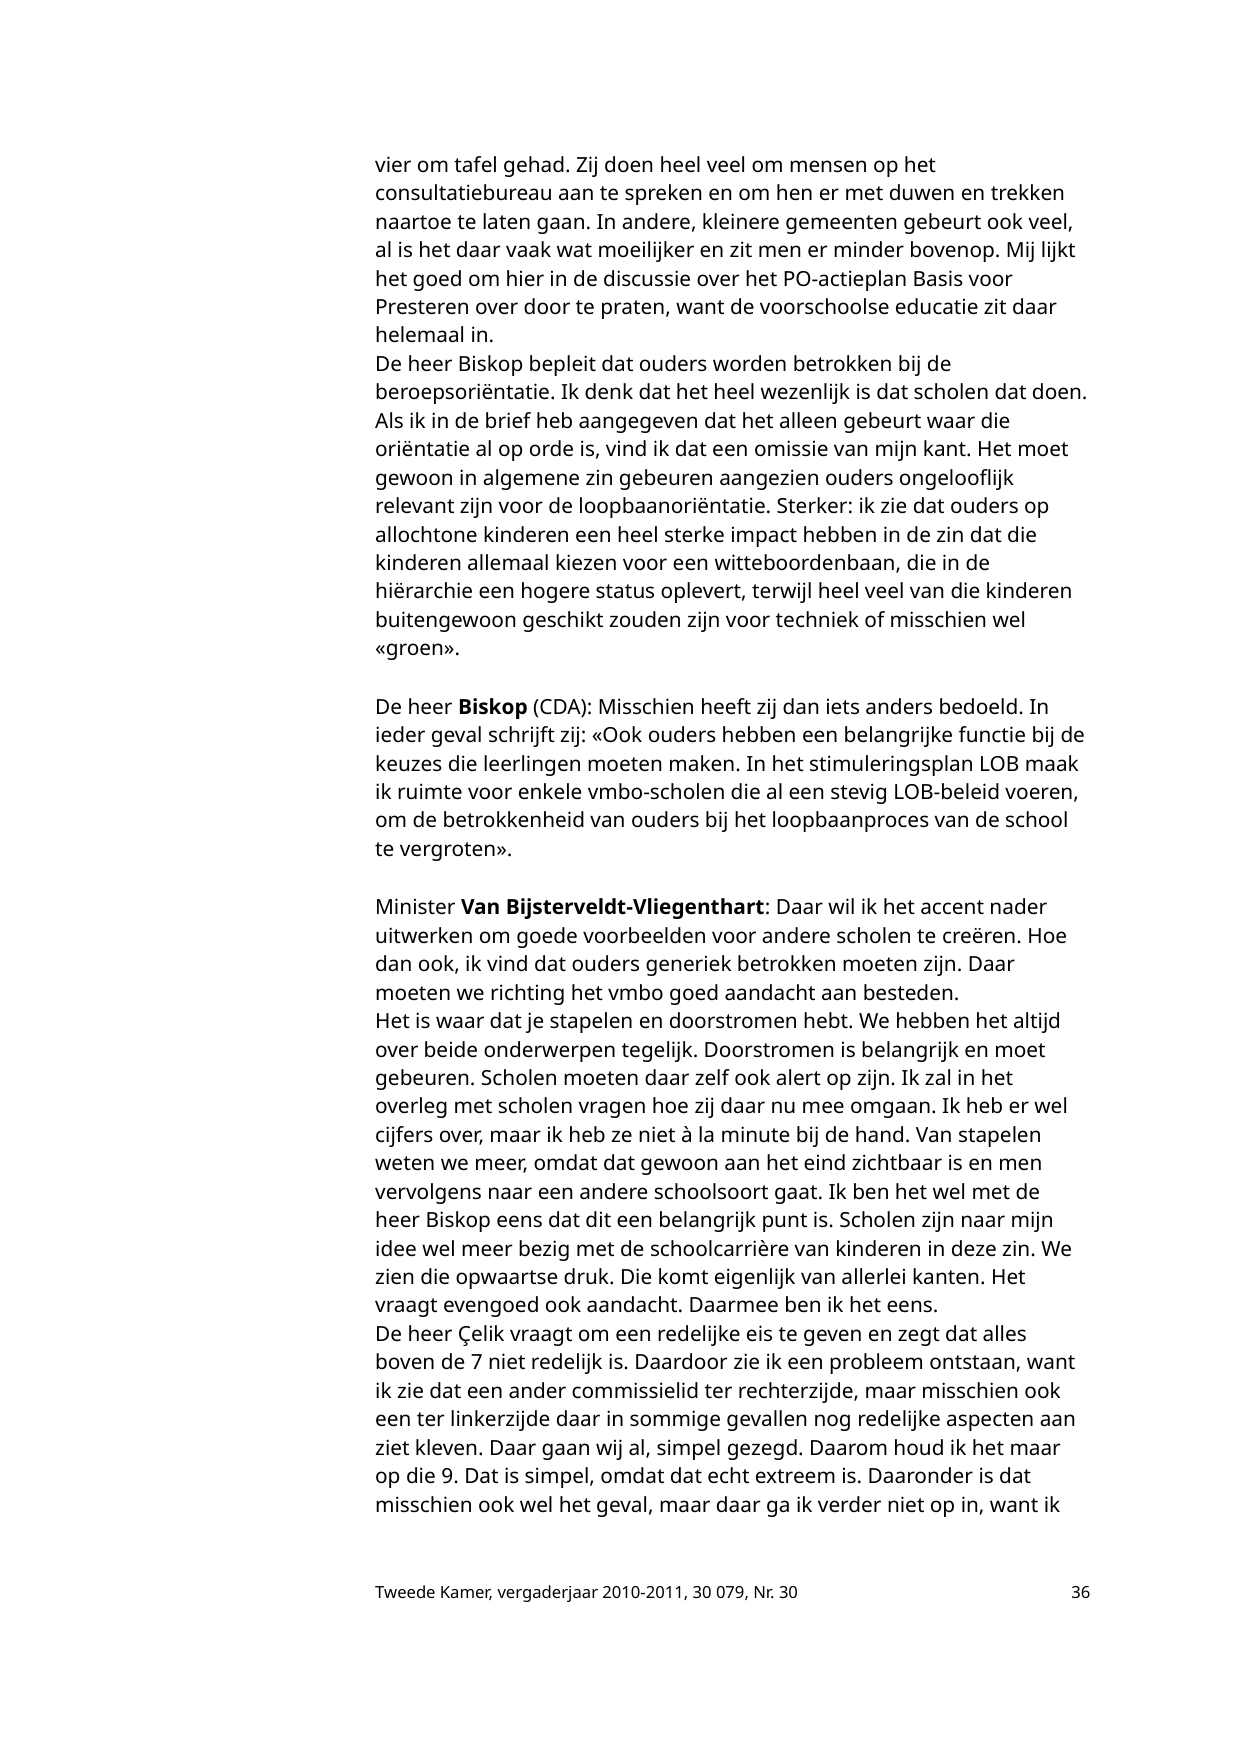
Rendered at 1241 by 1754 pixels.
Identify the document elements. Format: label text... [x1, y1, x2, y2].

text De heer Biskop (CDA): Misschien heeft zij dan iets anders bedoeld. In ieder geval schrijft zij: «Ook ouders hebben een belangrijke functie bij de keuzes die leerlingen moeten maken. In het stimuleringsplan LOB maak ik ruimte voor enkele vmbo-scholen die al een stevig LOB-beleid voeren, om de betrokkenheid van ouders bij het loopbaanproces van de school te vergroten». [375, 692, 1090, 862]
text Het is waar dat je stapelen en doorstromen hebt. We hebben het altijd over beide onderwerpen tegelijk. Doorstromen is belangrijk en moet gebeuren. Scholen moeten daar zelf ook alert op zijn. Ik zal in het overleg met scholen vragen hoe zij daar nu mee omgaan. Ik heb er wel cijfers over, maar ik heb ze niet à la minute bij de hand. Van stapelen weten we meer, omdat dat gewoon aan het eind zichtbaar is en men vervolgens naar een andere schoolsoort gaat. Ik ben het wel met de heer Biskop eens dat dit een belangrijk punt is. Scholen zijn naar mijn idee wel meer bezig met de schoolcarrière van kinderen in deze zin. We zien die opwaartse druk. Die komt eigenlijk van allerlei kanten. Het vraagt evengoed ook aandacht. Daarmee ben ik het eens. [375, 1006, 1090, 1319]
text vier om tafel gehad. Zij doen heel veel om mensen op het consultatiebureau aan te spreken en om hen er met duwen en trekken naartoe te laten gaan. In andere, kleinere gemeenten gebeurt ook veel, al is het daar vaak wat moeilijker en zit men er minder bovenop. Mij lijkt het goed om hier in de discussie over het PO-actieplan Basis voor Presteren over door te praten, want de voorschoolse educatie zit daar helemaal in. [375, 150, 1090, 349]
text De heer Çelik vraagt om een redelijke eis te geven en zegt dat alles boven de 7 niet redelijk is. Daardoor zie ik een probleem ontstaan, want ik zie dat een ander commissielid ter rechterzijde, maar misschien ook een ter linkerzijde daar in sommige gevallen nog redelijke aspecten aan ziet kleven. Daar gaan wij al, simpel gezegd. Daarom houd ik het maar op die 9. Dat is simpel, omdat dat echt extreem is. Daaronder is dat misschien ook wel het geval, maar daar ga ik verder niet op in, want ik [375, 1319, 1090, 1518]
text De heer Biskop bepleit dat ouders worden betrokken bij de beroepsoriëntatie. Ik denk dat het heel wezenlijk is dat scholen dat doen. Als ik in de brief heb aangegeven dat het alleen gebeurt waar die oriëntatie al op orde is, vind ik dat een omissie van mijn kant. Het moet gewoon in algemene zin gebeuren aangezien ouders ongelooflijk relevant zijn voor de loopbaanoriëntatie. Sterker: ik zie dat ouders op allochtone kinderen een heel sterke impact hebben in de zin dat die kinderen allemaal kiezen voor een witteboordenbaan, die in de hiërarchie een hogere status oplevert, terwijl heel veel van die kinderen buitengewoon geschikt zouden zijn voor techniek of misschien wel «groen». [375, 349, 1090, 662]
text Minister Van Bijsterveldt-Vliegenthart: Daar wil ik het accent nader uitwerken om goede voorbeelden voor andere scholen te creëren. Hoe dan ook, ik vind dat ouders generiek betrokken moeten zijn. Daar moeten we richting het vmbo goed aandacht aan besteden. [375, 892, 1090, 1006]
